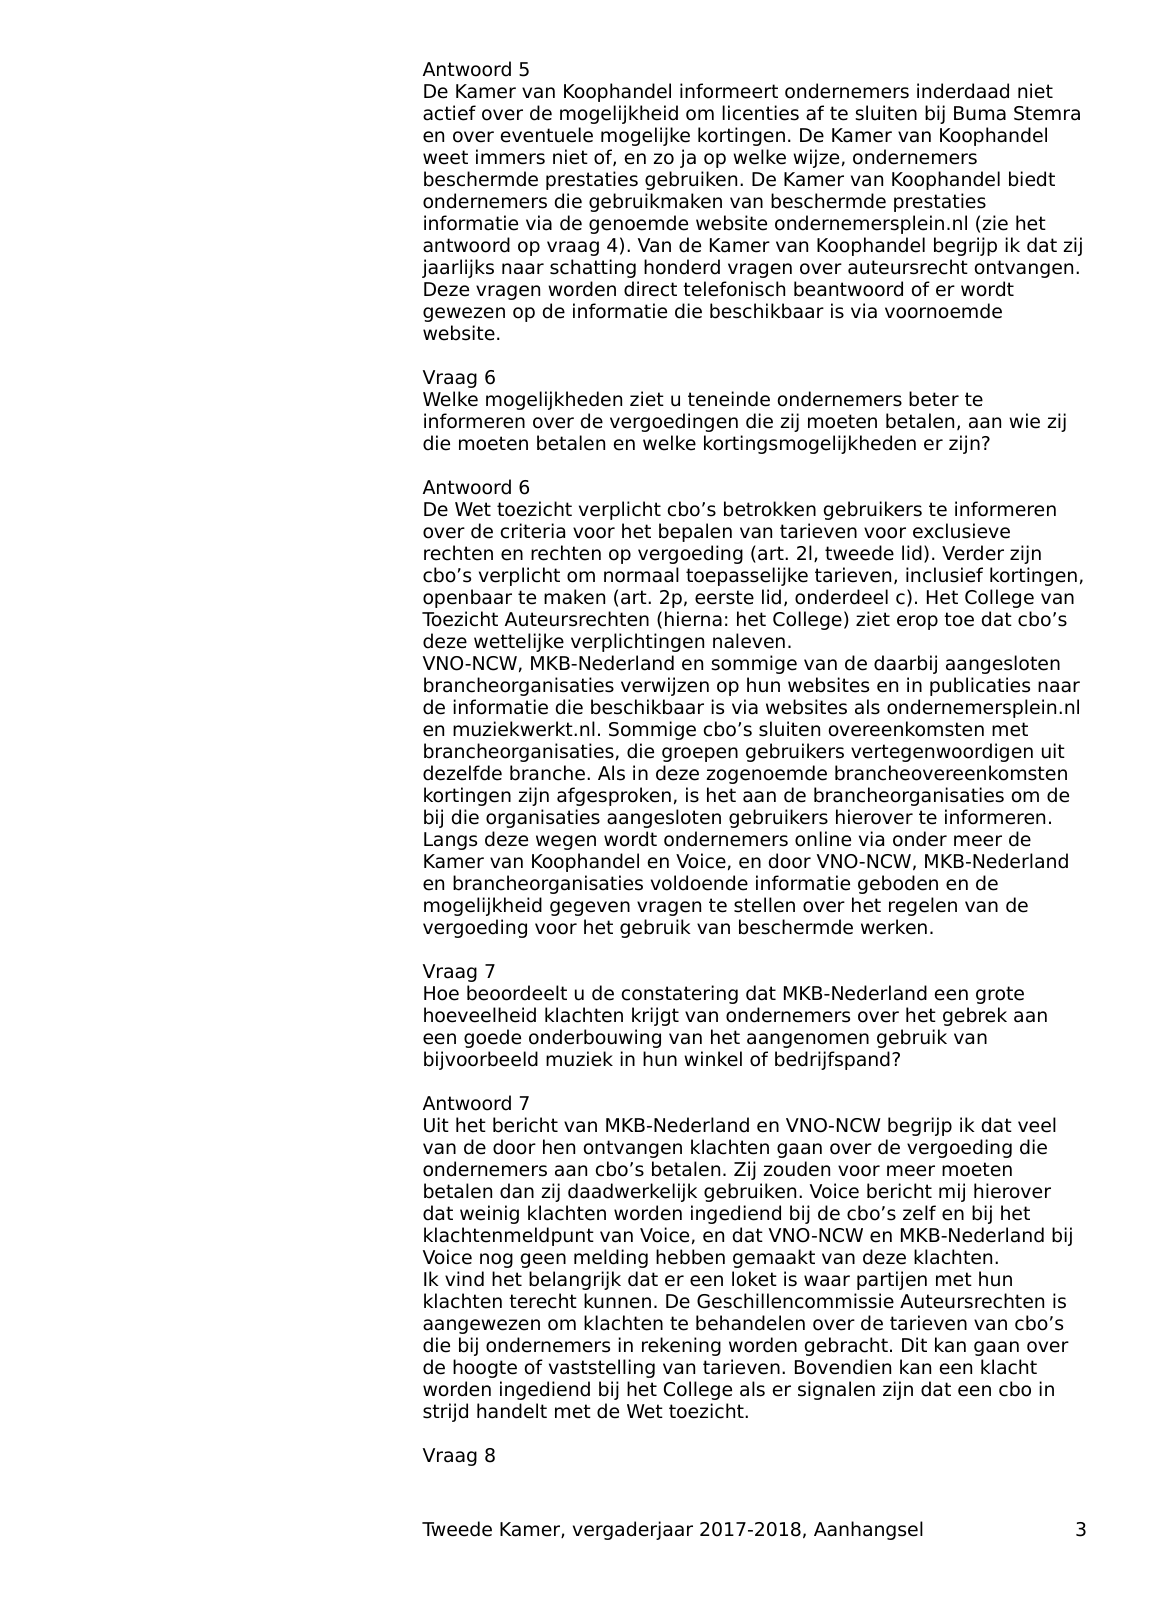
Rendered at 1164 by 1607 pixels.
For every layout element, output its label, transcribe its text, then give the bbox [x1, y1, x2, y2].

text De Kamer van Koophandel informeert ondernemers inderdaad niet actief over de mogelijkheid om licenties af te sluiten bij Buma Stemra en over eventuele mogelijke kortingen. De Kamer van Koophandel weet immers niet of, en zo ja op welke wijze, ondernemers beschermde prestaties gebruiken. De Kamer van Koophandel biedt ondernemers die gebruikmaken van beschermde prestaties informatie via de genoemde website ondernemersplein.nl (zie het antwoord op vraag 4). Van de Kamer van Koophandel begrijp ik dat zij jaarlijks naar schatting honderd vragen over auteursrecht ontvangen. Deze vragen worden direct telefonisch beantwoord of er wordt gewezen op de informatie die beschikbaar is via voornoemde website. [422, 81, 1087, 345]
text Welke mogelijkheden ziet u teneinde ondernemers beter te informeren over de vergoedingen die zij moeten betalen, aan wie zij die moeten betalen en welke kortingsmogelijkheden er zijn? [422, 389, 1087, 455]
text Antwoord 7 [422, 1093, 1087, 1115]
text Ik vind het belangrijk dat er een loket is waar partijen met hun klachten terecht kunnen. De Geschillencommissie Auteursrechten is aangewezen om klachten te behandelen over de tarieven van cbo’s die bij ondernemers in rekening worden gebracht. Dit kan gaan over de hoogte of vaststelling van tarieven. Bovendien kan een klacht worden ingediend bij het College als er signalen zijn dat een cbo in strijd handelt met de Wet toezicht. [422, 1269, 1087, 1423]
text De Wet toezicht verplicht cbo’s betrokken gebruikers te informeren over de criteria voor het bepalen van tarieven voor exclusieve rechten en rechten op vergoeding (art. 2l, tweede lid). Verder zijn cbo’s verplicht om normaal toepasselijke tarieven, inclusief kortingen, openbaar te maken (art. 2p, eerste lid, onderdeel c). Het College van Toezicht Auteursrechten (hierna: het College) ziet erop toe dat cbo’s deze wettelijke verplichtingen naleven. [422, 499, 1087, 653]
text VNO-NCW, MKB-Nederland en sommige van de daarbij aangesloten brancheorganisaties verwijzen op hun websites en in publicaties naar de informatie die beschikbaar is via websites als ondernemersplein.nl en muziekwerkt.nl. Sommige cbo’s sluiten overeenkomsten met brancheorganisaties, die groepen gebruikers vertegenwoordigen uit dezelfde branche. Als in deze zogenoemde brancheovereenkomsten kortingen zijn afgesproken, is het aan de brancheorganisaties om de bij die organisaties aangesloten gebruikers hierover te informeren. Langs deze wegen wordt ondernemers online via onder meer de Kamer van Koophandel en Voice, en door VNO-NCW, MKB-Nederland en brancheorganisaties voldoende informatie geboden en de mogelijkheid gegeven vragen te stellen over het regelen van de vergoeding voor het gebruik van beschermde werken. [422, 653, 1087, 939]
text Vraag 6 [422, 367, 1087, 389]
text Vraag 7 [422, 961, 1087, 983]
text Hoe beoordeelt u de constatering dat MKB-Nederland een grote hoeveelheid klachten krijgt van ondernemers over het gebrek aan een goede onderbouwing van het aangenomen gebruik van bijvoorbeeld muziek in hun winkel of bedrijfspand? [422, 983, 1087, 1071]
text Vraag 8 [422, 1445, 1087, 1467]
text Uit het bericht van MKB-Nederland en VNO-NCW begrijp ik dat veel van de door hen ontvangen klachten gaan over de vergoeding die ondernemers aan cbo’s betalen. Zij zouden voor meer moeten betalen dan zij daadwerkelijk gebruiken. Voice bericht mij hierover dat weinig klachten worden ingediend bij de cbo’s zelf en bij het klachtenmeldpunt van Voice, en dat VNO-NCW en MKB-Nederland bij Voice nog geen melding hebben gemaakt van deze klachten. [422, 1115, 1087, 1269]
text Antwoord 5 [422, 59, 1087, 81]
text Antwoord 6 [422, 477, 1087, 499]
